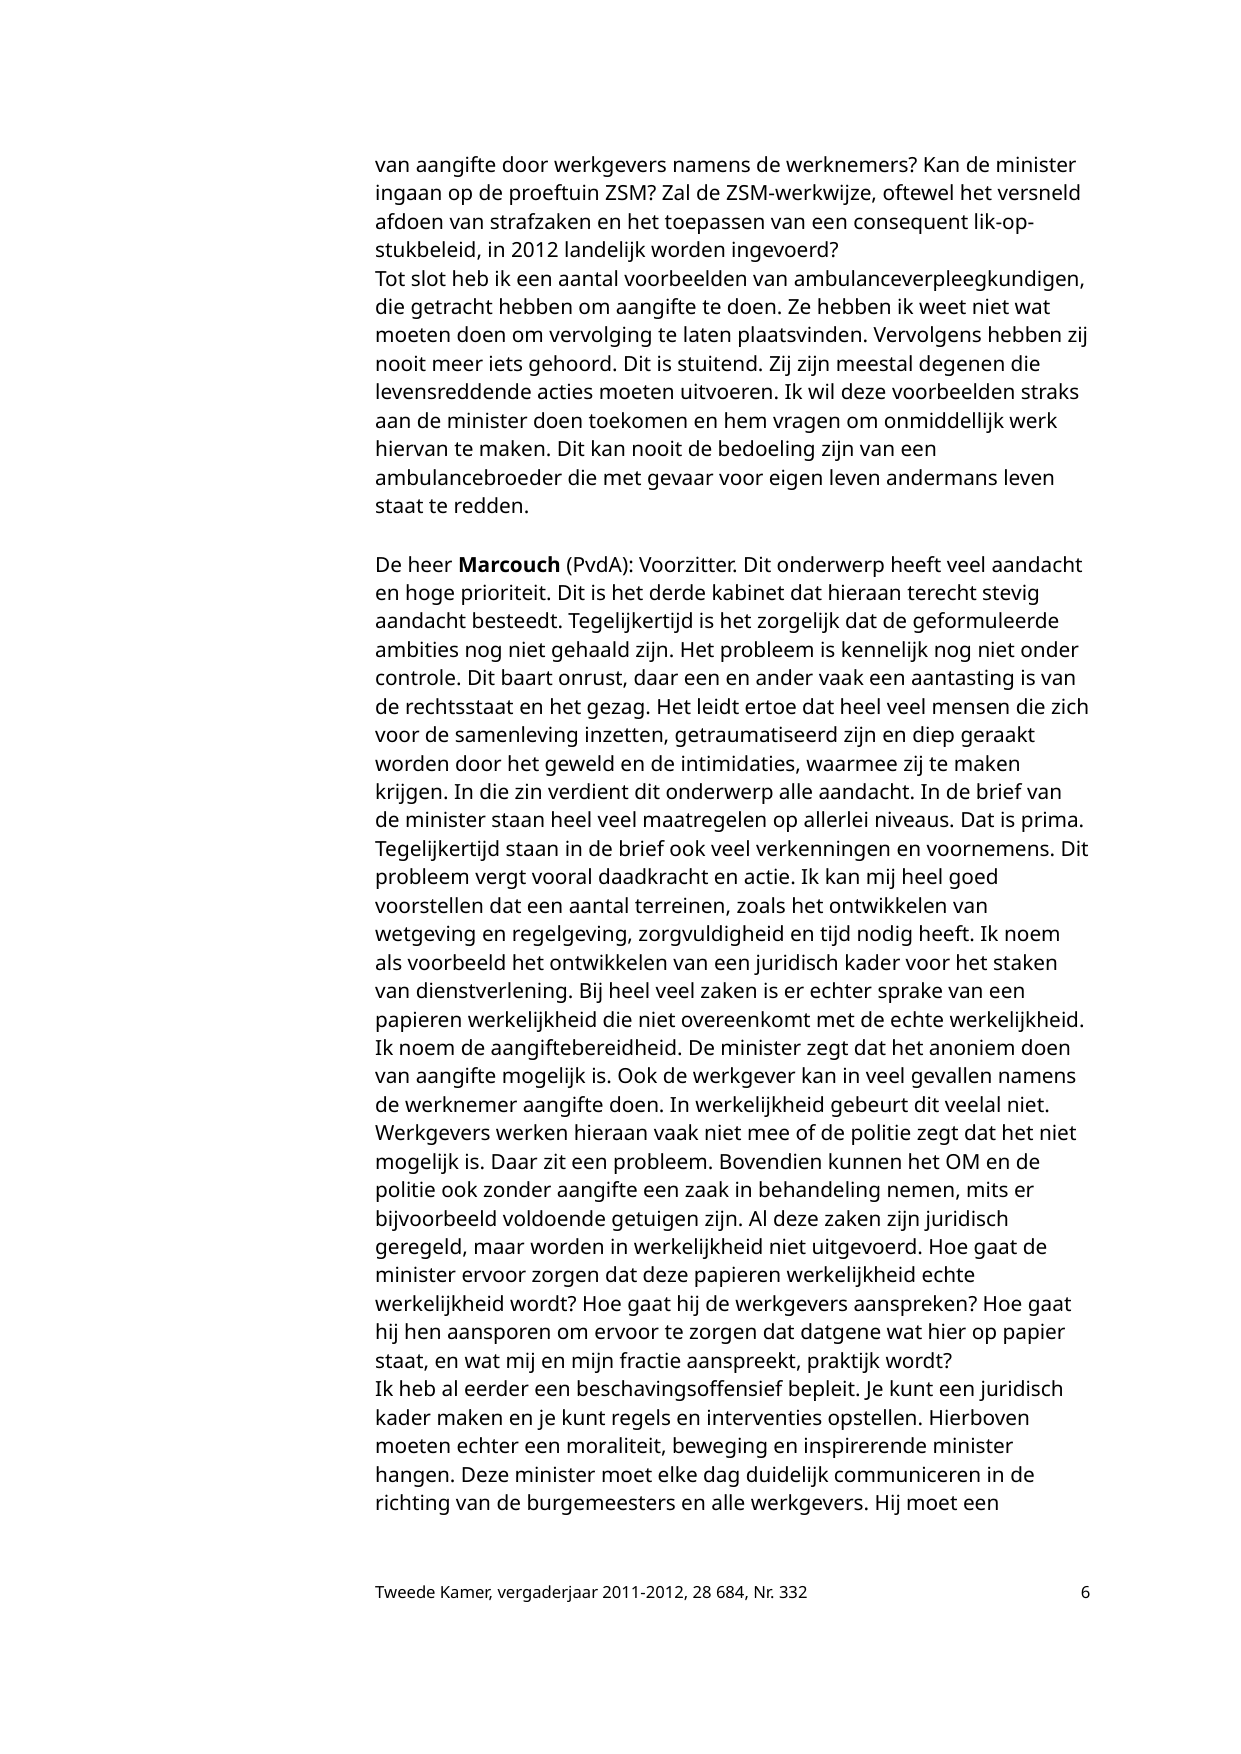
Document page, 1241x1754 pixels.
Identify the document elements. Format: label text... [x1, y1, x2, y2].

text Tot slot heb ik een aantal voorbeelden van ambulanceverpleegkundigen, die getracht hebben om aangifte te doen. Ze hebben ik weet niet wat moeten doen om vervolging te laten plaatsvinden. Vervolgens hebben zij nooit meer iets gehoord. Dit is stuitend. Zij zijn meestal degenen die levensreddende acties moeten uitvoeren. Ik wil deze voorbeelden straks aan de minister doen toekomen en hem vragen om onmiddellijk werk hiervan te maken. Dit kan nooit de bedoeling zijn van een ambulancebroeder die met gevaar voor eigen leven andermans leven staat te redden. [375, 264, 1090, 520]
text De heer Marcouch (PvdA): Voorzitter. Dit onderwerp heeft veel aandacht en hoge prioriteit. Dit is het derde kabinet dat hieraan terecht stevig aandacht besteedt. Tegelijkertijd is het zorgelijk dat de geformuleerde ambities nog niet gehaald zijn. Het probleem is kennelijk nog niet onder controle. Dit baart onrust, daar een en ander vaak een aantasting is van de rechtsstaat en het gezag. Het leidt ertoe dat heel veel mensen die zich voor de samenleving inzetten, getraumatiseerd zijn en diep geraakt worden door het geweld en de intimidaties, waarmee zij te maken krijgen. In die zin verdient dit onderwerp alle aandacht. In de brief van de minister staan heel veel maatregelen op allerlei niveaus. Dat is prima. Tegelijkertijd staan in de brief ook veel verkenningen en voornemens. Dit probleem vergt vooral daadkracht en actie. Ik kan mij heel goed voorstellen dat een aantal terreinen, zoals het ontwikkelen van wetgeving en regelgeving, zorgvuldigheid en tijd nodig heeft. Ik noem als voorbeeld het ontwikkelen van een juridisch kader voor het staken van dienstverlening. Bij heel veel zaken is er echter sprake van een papieren werkelijkheid die niet overeenkomt met de echte werkelijkheid. Ik noem de aangiftebereidheid. De minister zegt dat het anoniem doen van aangifte mogelijk is. Ook de werkgever kan in veel gevallen namens de werknemer aangifte doen. In werkelijkheid gebeurt dit veelal niet. Werkgevers werken hieraan vaak niet mee of de politie zegt dat het niet mogelijk is. Daar zit een probleem. Bovendien kunnen het OM en de politie ook zonder aangifte een zaak in behandeling nemen, mits er bijvoorbeeld voldoende getuigen zijn. Al deze zaken zijn juridisch geregeld, maar worden in werkelijkheid niet uitgevoerd. Hoe gaat de minister ervoor zorgen dat deze papieren werkelijkheid echte werkelijkheid wordt? Hoe gaat hij de werkgevers aanspreken? Hoe gaat hij hen aansporen om ervoor te zorgen dat datgene wat hier op papier staat, en wat mij en mijn fractie aanspreekt, praktijk wordt? [375, 550, 1090, 1374]
text van aangifte door werkgevers namens de werknemers? Kan de minister ingaan op de proeftuin ZSM? Zal de ZSM-werkwijze, oftewel het versneld afdoen van strafzaken en het toepassen van een consequent lik-op-stukbeleid, in 2012 landelijk worden ingevoerd? [375, 150, 1090, 264]
text Ik heb al eerder een beschavingsoffensief bepleit. Je kunt een juridisch kader maken en je kunt regels en interventies opstellen. Hierboven moeten echter een moraliteit, beweging en inspirerende minister hangen. Deze minister moet elke dag duidelijk communiceren in de richting van de burgemeesters en alle werkgevers. Hij moet een [375, 1374, 1090, 1517]
